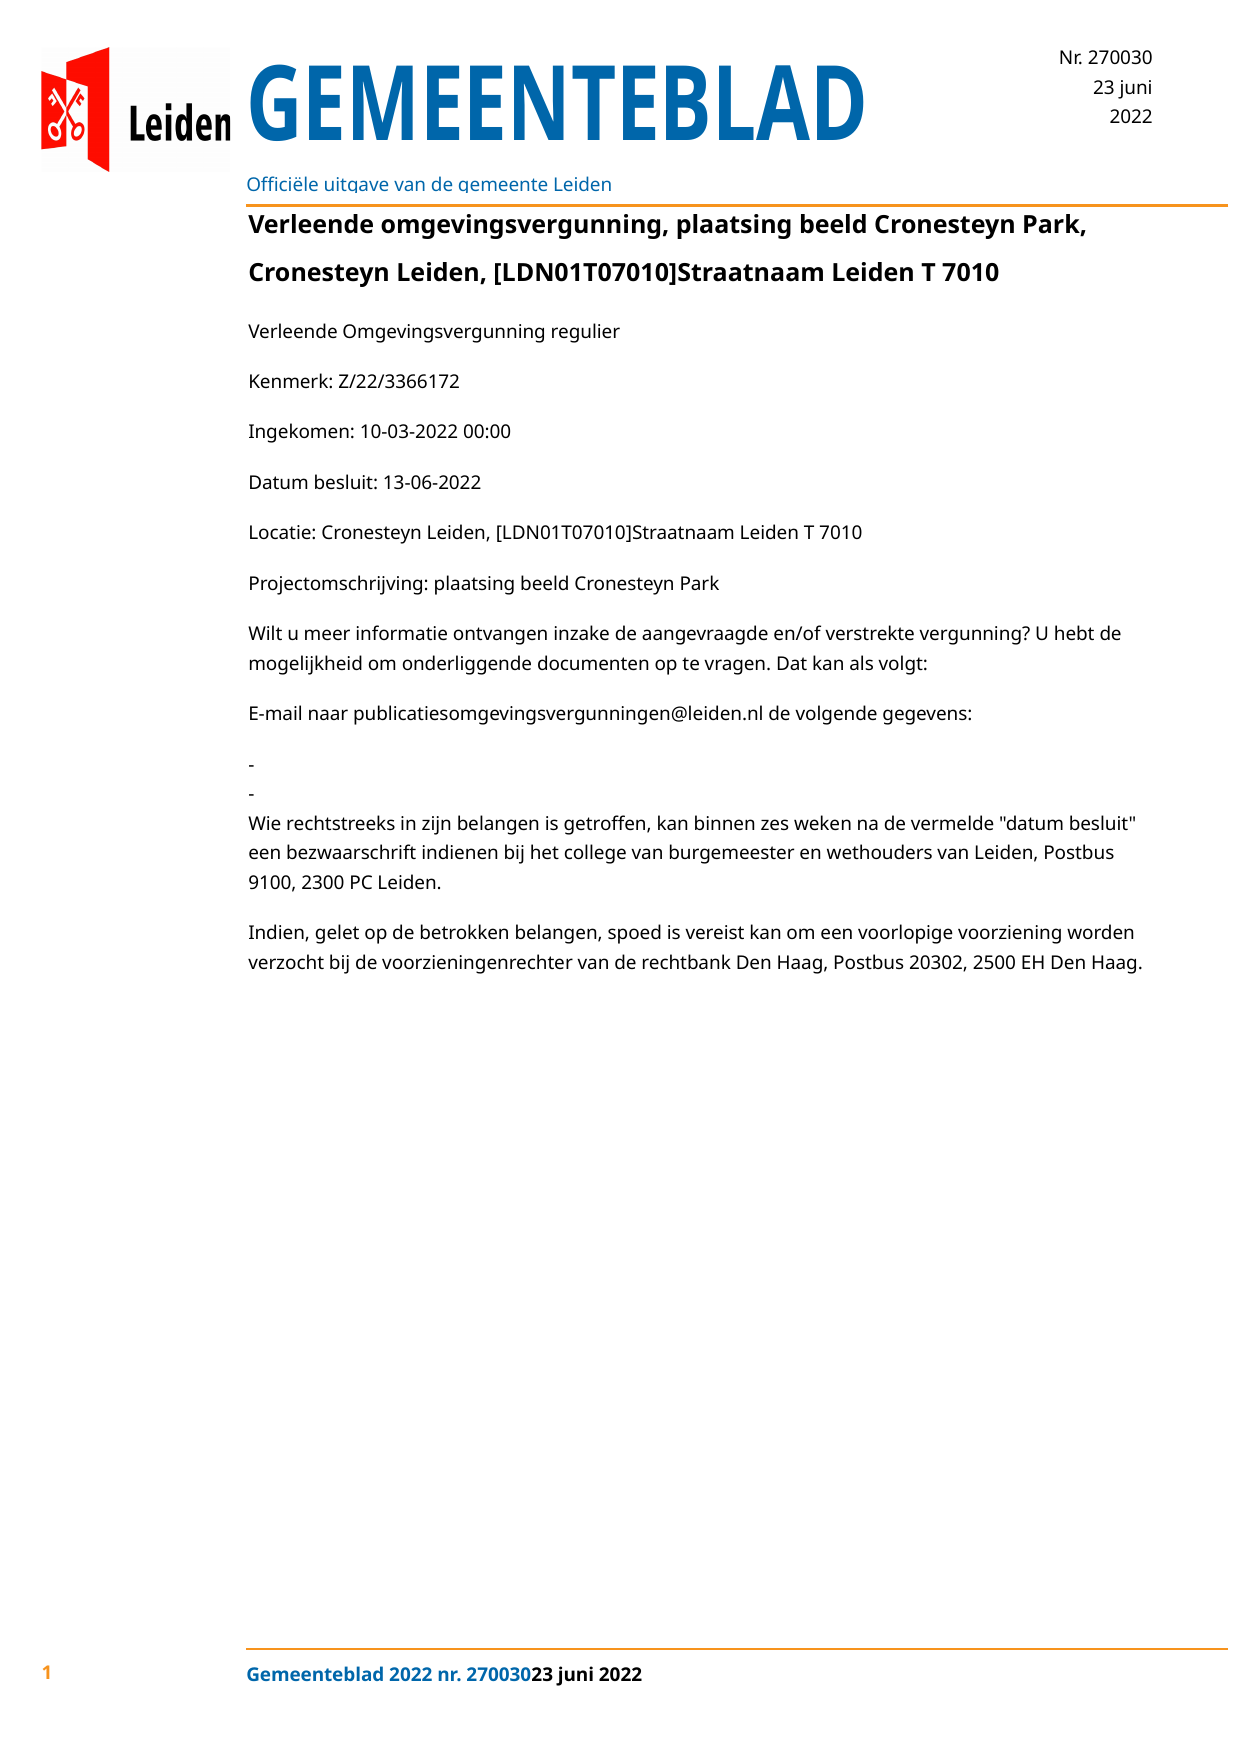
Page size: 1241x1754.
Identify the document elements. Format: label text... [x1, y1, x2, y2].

text Indien, gelet op de betrokken belangen, spoed is vereist kan om een voorlopige voorziening worden verzocht bij de voorzieningenrechter van de rechtbank Den Haag, Postbus 20302, 2500 EH Den Haag. [248, 919, 1152, 975]
text Wie rechtstreeks in zijn belangen is getroffen, kan binnen zes weken na de vermelde "datum besluit" een bezwaarschrift indienen bij het college van burgemeester en wethouders van Leiden, Postbus 9100, 2300 PC Leiden. [248, 810, 1152, 895]
text Datum besluit: 13-06-2022 [248, 469, 1152, 495]
text Projectomschrijving: plaatsing beeld Cronesteyn Park [248, 570, 1152, 596]
text Kenmerk: Z/22/3366172 [248, 368, 1152, 394]
text Verleende Omgevingsvergunning regulier [248, 318, 1152, 344]
picture [41, 47, 231, 172]
text E-mail naar publicatiesomgevingsvergunningen@leiden.nl de volgende gegevens: [248, 700, 1152, 726]
text Ingekomen: 10-03-2022 00:00 [248, 419, 1152, 444]
text Locatie: Cronesteyn Leiden, [LDN01T07010]Straatnaam Leiden T 7010 [248, 519, 1152, 545]
text Wilt u meer informatie ontvangen inzake de aangevraagde en/of verstrekte vergunning? U hebt de mogelijkheid om onderliggende documenten op te vragen. Dat kan als volgt: [248, 620, 1152, 676]
text Verleende omgevingsvergunning, plaatsing beeld Cronesteyn Park, Cronesteyn Leiden, [LDN01T07010]Straatnaam Leiden T 7010 [248, 207, 1152, 288]
